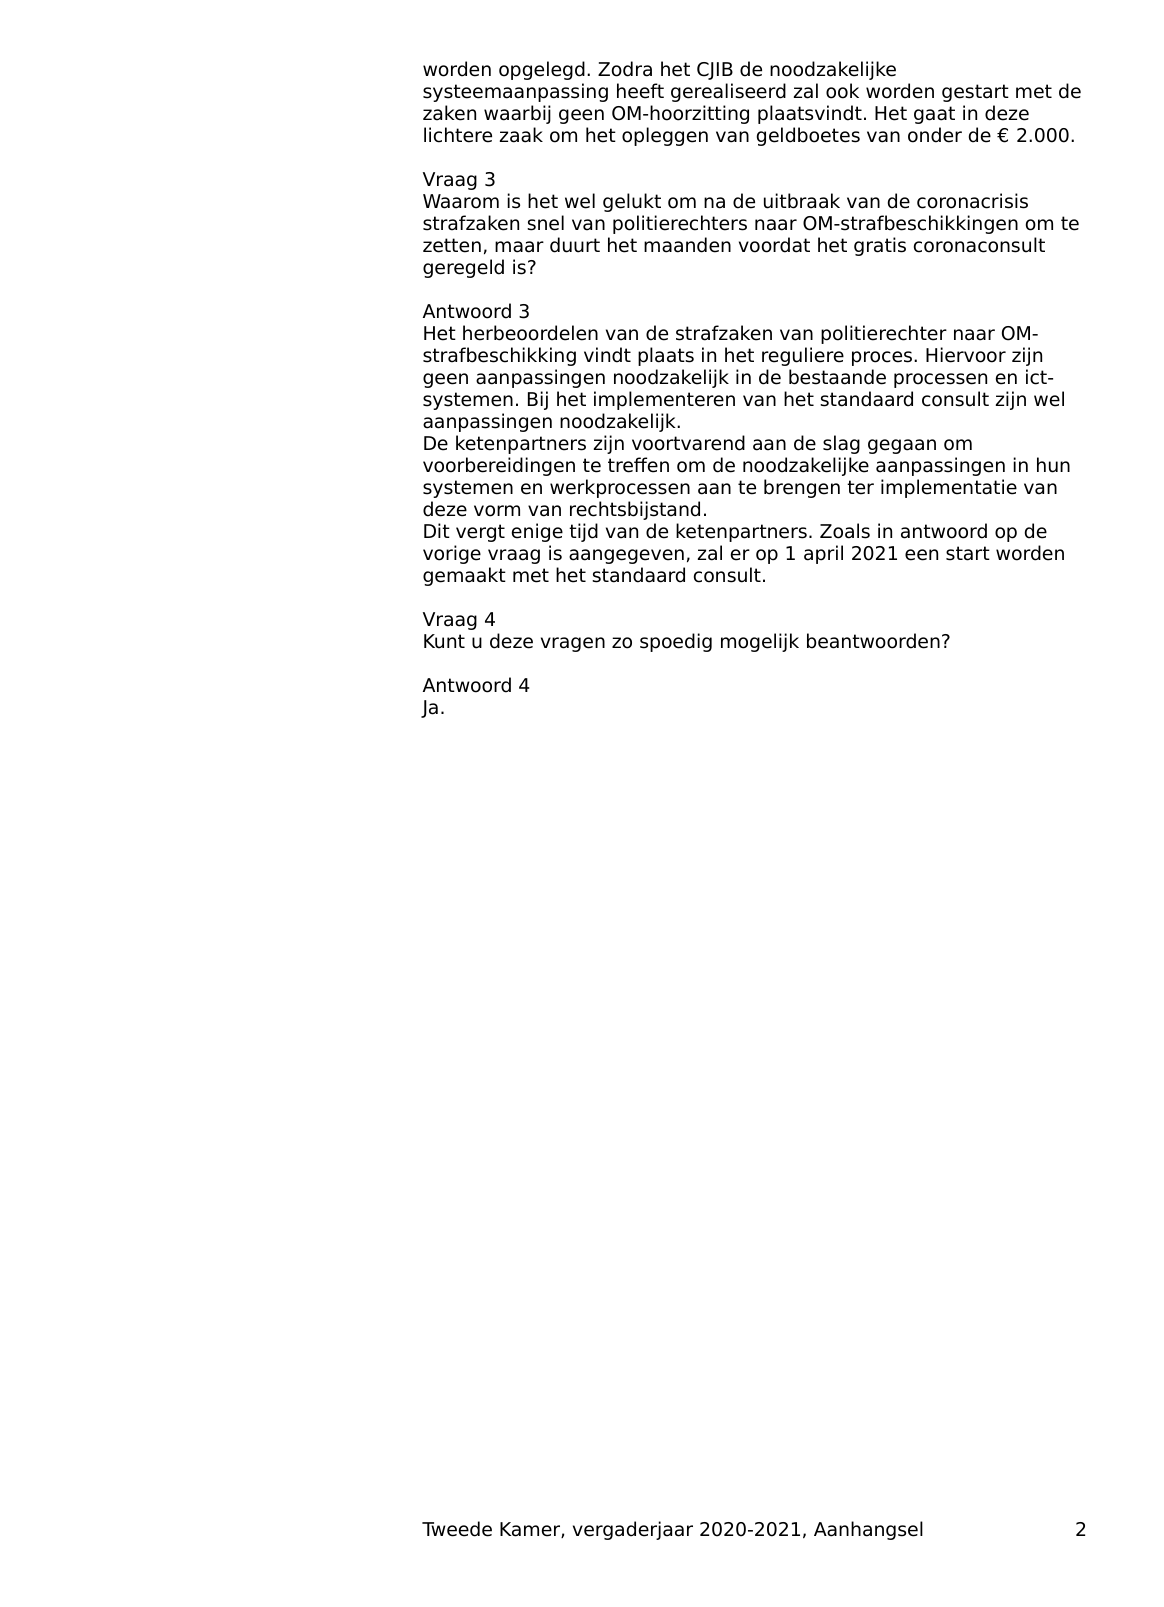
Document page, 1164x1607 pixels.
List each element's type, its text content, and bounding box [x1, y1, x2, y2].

text Dit vergt enige tijd van de ketenpartners. Zoals in antwoord op de vorige vraag is aangegeven, zal er op 1 april 2021 een start worden gemaakt met het standaard consult. [422, 521, 1087, 587]
text Waarom is het wel gelukt om na de uitbraak van de coronacrisis strafzaken snel van politierechters naar OM-strafbeschikkingen om te zetten, maar duurt het maanden voordat het gratis coronaconsult geregeld is? [422, 191, 1087, 279]
text Ja. [422, 697, 1087, 719]
text Het herbeoordelen van de strafzaken van politierechter naar OM-strafbeschikking vindt plaats in het reguliere proces. Hiervoor zijn geen aanpassingen noodzakelijk in de bestaande processen en ict-systemen. Bij het implementeren van het standaard consult zijn wel aanpassingen noodzakelijk. [422, 323, 1087, 433]
text Vraag 3 [422, 169, 1087, 191]
text De ketenpartners zijn voortvarend aan de slag gegaan om voorbereidingen te treffen om de noodzakelijke aanpassingen in hun systemen en werkprocessen aan te brengen ter implementatie van deze vorm van rechtsbijstand. [422, 433, 1087, 521]
text Vraag 4 [422, 609, 1087, 631]
text Antwoord 3 [422, 301, 1087, 323]
text Kunt u deze vragen zo spoedig mogelijk beantwoorden? [422, 631, 1087, 653]
text worden opgelegd. Zodra het CJIB de noodzakelijke systeemaanpassing heeft gerealiseerd zal ook worden gestart met de zaken waarbij geen OM-hoorzitting plaatsvindt. Het gaat in deze lichtere zaak om het opleggen van geldboetes van onder de € 2.000. [422, 59, 1087, 147]
text Antwoord 4 [422, 675, 1087, 697]
